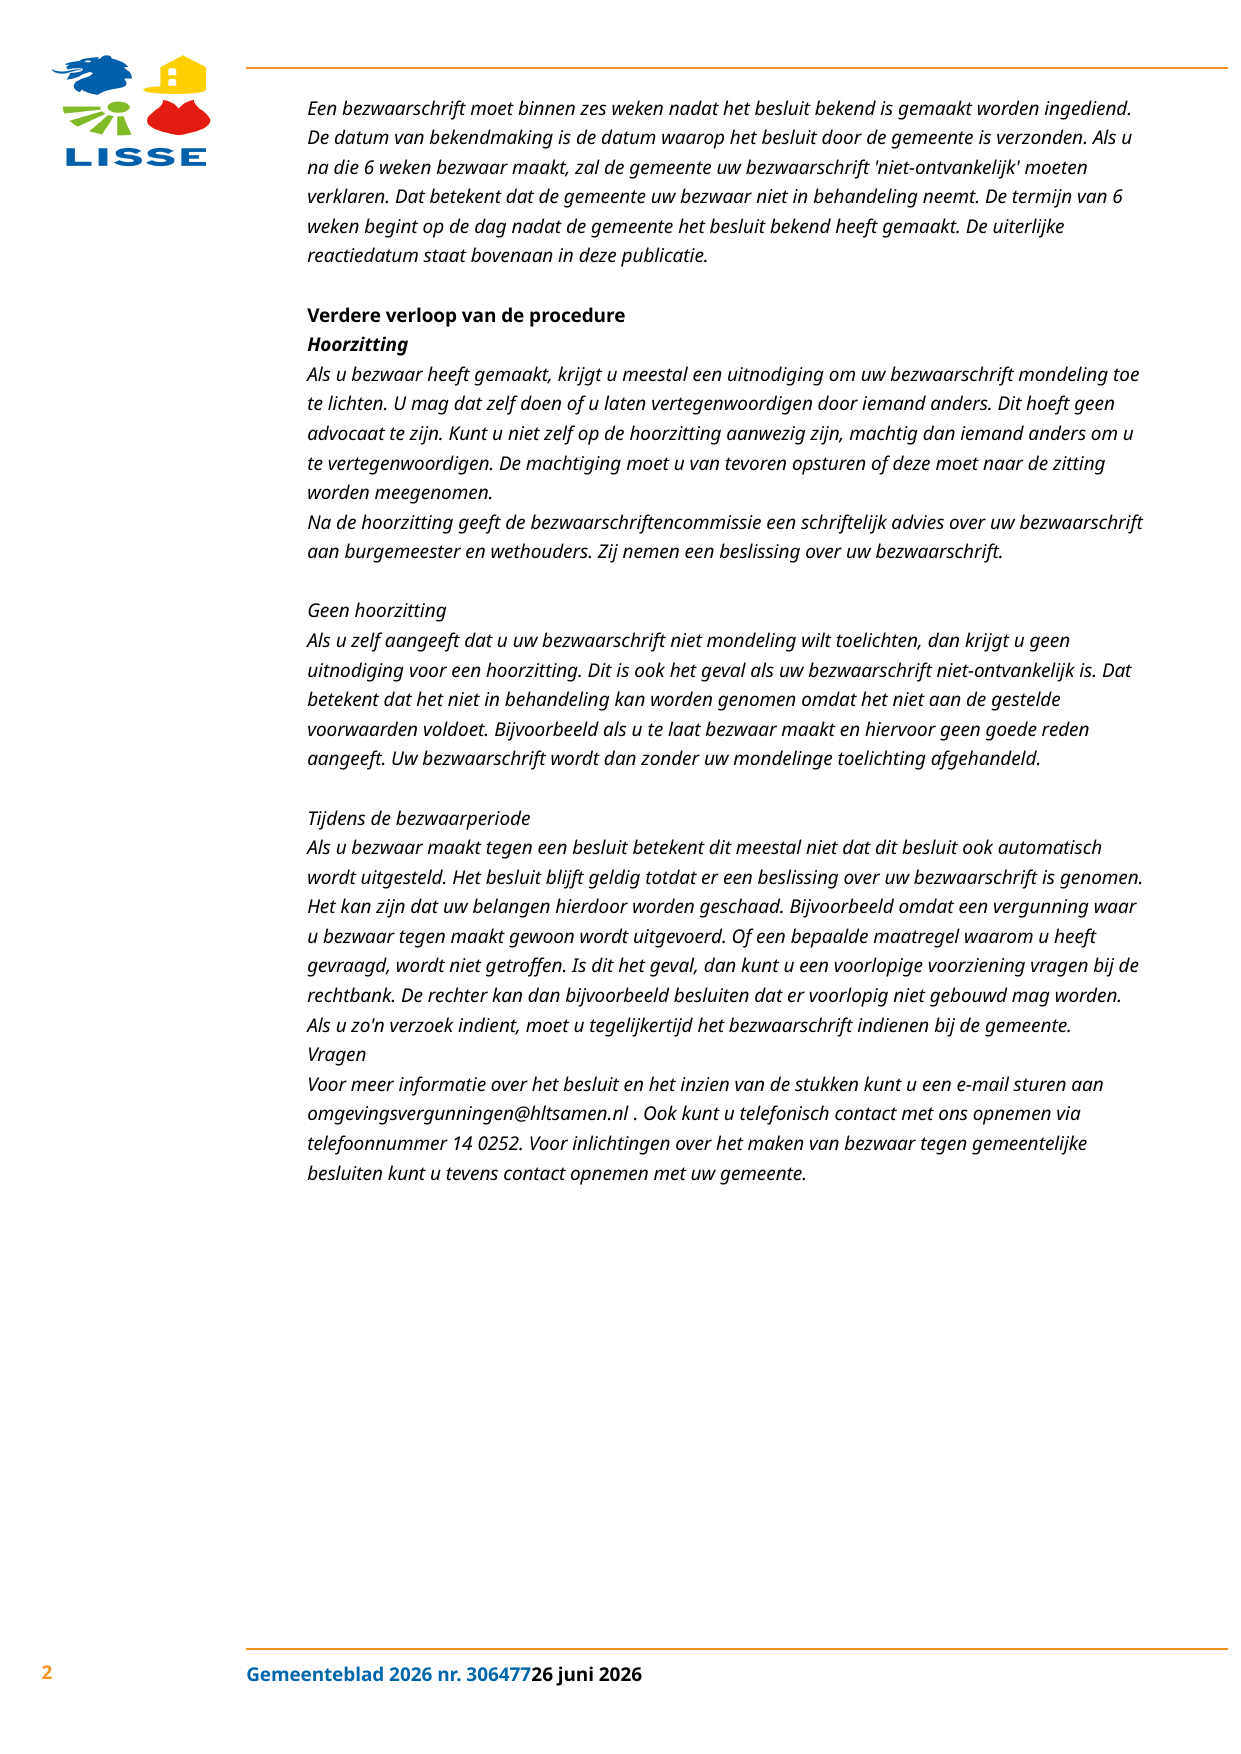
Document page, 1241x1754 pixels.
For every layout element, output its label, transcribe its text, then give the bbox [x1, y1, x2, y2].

picture [41, 47, 231, 172]
list Na de hoorzitting geeft de bezwaarschriftencommissie een schriftelijk advies over uw bezwaarschrift aan burgemeester en wethouders. Zij nemen een beslissing over uw bezwaarschrift. [248, 509, 1152, 564]
list Verdere verloop van de procedure [248, 302, 1152, 328]
list Tijdens de bezwaarperiode [248, 805, 1152, 831]
list Als u bezwaar heeft gemaakt, krijgt u meestal een uitnodiging om uw bezwaarschrift mondeling toe te lichten. U mag dat zelf doen of u laten vertegenwoordigen door iemand anders. Dit hoeft geen advocaat te zijn. Kunt u niet zelf op de hoorzitting aanwezig zijn, machtig dan iemand anders om u te vertegenwoordigen. De machtiging moet u van tevoren opsturen of deze moet naar de zitting worden meegenomen. [248, 361, 1152, 505]
list Als u zelf aangeeft dat u uw bezwaarschrift niet mondeling wilt toelichten, dan krijgt u geen uitnodiging voor een hoorzitting. Dit is ook het geval als uw bezwaarschrift niet-ontvankelijk is. Dat betekent dat het niet in behandeling kan worden genomen omdat het niet aan de gestelde voorwaarden voldoet. Bijvoorbeeld als u te laat bezwaar maakt en hiervoor geen goede reden aangeeft. Uw bezwaarschrift wordt dan zonder uw mondelinge toelichting afgehandeld. [248, 627, 1152, 771]
list Vragen [248, 1041, 1152, 1067]
list Een bezwaarschrift moet binnen zes weken nadat het besluit bekend is gemaakt worden ingediend. De datum van bekendmaking is de datum waarop het besluit door de gemeente is verzonden. Als u na die 6 weken bezwaar maakt, zal de gemeente uw bezwaarschrift 'niet-ontvankelijk' moeten verklaren. Dat betekent dat de gemeente uw bezwaar niet in behandeling neemt. De termijn van 6 weken begint op de dag nadat de gemeente het besluit bekend heeft gemaakt. De uiterlijke reactiedatum staat bovenaan in deze publicatie. [248, 95, 1152, 268]
list Als u bezwaar maakt tegen een besluit betekent dit meestal niet dat dit besluit ook automatisch wordt uitgesteld. Het besluit blijft geldig totdat er een beslissing over uw bezwaarschrift is genomen. Het kan zijn dat uw belangen hierdoor worden geschaad. Bijvoorbeeld omdat een vergunning waar u bezwaar tegen maakt gewoon wordt uitgevoerd. Of een bepaalde maatregel waarom u heeft gevraagd, wordt niet getroffen. Is dit het geval, dan kunt u een voorlopige voorziening vragen bij de rechtbank. De rechter kan dan bijvoorbeeld besluiten dat er voorlopig niet gebouwd mag worden. Als u zo'n verzoek indient, moet u tegelijkertijd het bezwaarschrift indienen bij de gemeente. [248, 834, 1152, 1038]
list Voor meer informatie over het besluit en het inzien van de stukken kunt u een e-mail sturen aan omgevingsvergunningen@hltsamen.nl . Ook kunt u telefonisch contact met ons opnemen via telefoonnummer 14 0252. Voor inlichtingen over het maken van bezwaar tegen gemeentelijke besluiten kunt u tevens contact opnemen met uw gemeente. [248, 1071, 1152, 1186]
list Geen hoorzitting [248, 598, 1152, 623]
list Hoorzitting [248, 331, 1152, 357]
